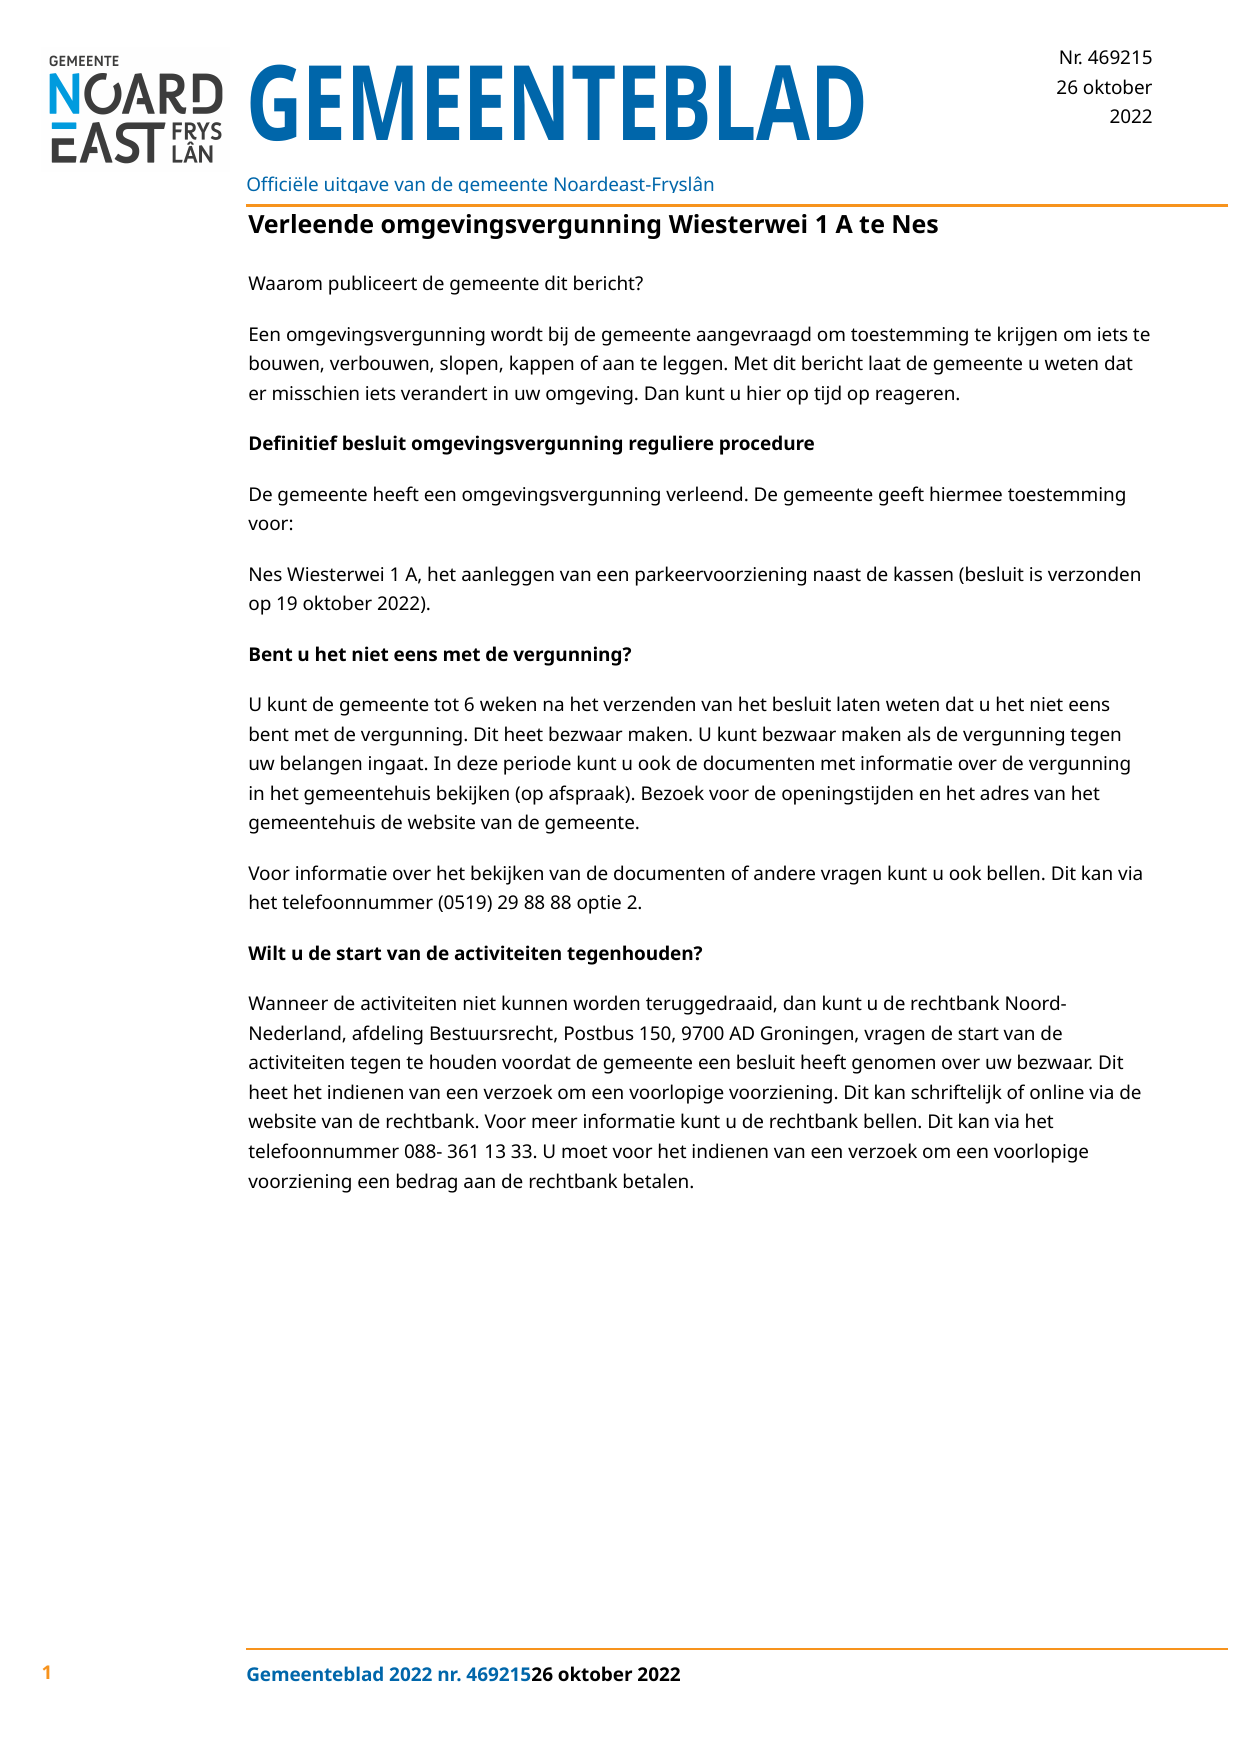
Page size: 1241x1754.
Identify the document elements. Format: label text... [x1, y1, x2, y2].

text Waarom publiceert de gemeente dit bericht? [248, 270, 1152, 296]
picture [41, 47, 231, 172]
text Nes Wiesterwei 1 A, het aanleggen van een parkeervoorziening naast de kassen (besluit is verzonden op 19 oktober 2022). [248, 561, 1152, 616]
text Wanneer de activiteiten niet kunnen worden teruggedraaid, dan kunt u de rechtbank Noord-Nederland, afdeling Bestuursrecht, Postbus 150, 9700 AD Groningen, vragen de start van de activiteiten tegen te houden voordat de gemeente een besluit heeft genomen over uw bezwaar. Dit heet het indienen van een verzoek om een voorlopige voorziening. Dit kan schriftelijk of online via de website van de rechtbank. Voor meer informatie kunt u de rechtbank bellen. Dit kan via het telefoonnummer 088- 361 13 33. U moet voor het indienen van een verzoek om een voorlopige voorziening een bedrag aan de rechtbank betalen. [248, 990, 1152, 1193]
text Bent u het niet eens met de vergunning? [248, 641, 1152, 666]
text Voor informatie over het bekijken van de documenten of andere vragen kunt u ook bellen. Dit kan via het telefoonnummer (0519) 29 88 88 optie 2. [248, 860, 1152, 915]
text Een omgevingsvergunning wordt bij de gemeente aangevraagd om toestemming te krijgen om iets te bouwen, verbouwen, slopen, kappen of aan te leggen. Met dit bericht laat de gemeente u weten dat er misschien iets verandert in uw omgeving. Dan kunt u hier op tijd op reageren. [248, 321, 1152, 406]
text Wilt u de start van de activiteiten tegenhouden? [248, 940, 1152, 966]
text De gemeente heeft een omgevingsvergunning verleend. De gemeente geeft hiermee toestemming voor: [248, 481, 1152, 536]
text U kunt de gemeente tot 6 weken na het verzenden van het besluit laten weten dat u het niet eens bent met de vergunning. Dit heet bezwaar maken. U kunt bezwaar maken als de vergunning tegen uw belangen ingaat. In deze periode kunt u ook de documenten met informatie over de vergunning in het gemeentehuis bekijken (op afspraak). Bezoek voor de openingstijden en het adres van het gemeentehuis de website van de gemeente. [248, 691, 1152, 835]
text Definitief besluit omgevingsvergunning reguliere procedure [248, 430, 1152, 456]
text Verleende omgevingsvergunning Wiesterwei 1 A te Nes [248, 207, 1152, 241]
